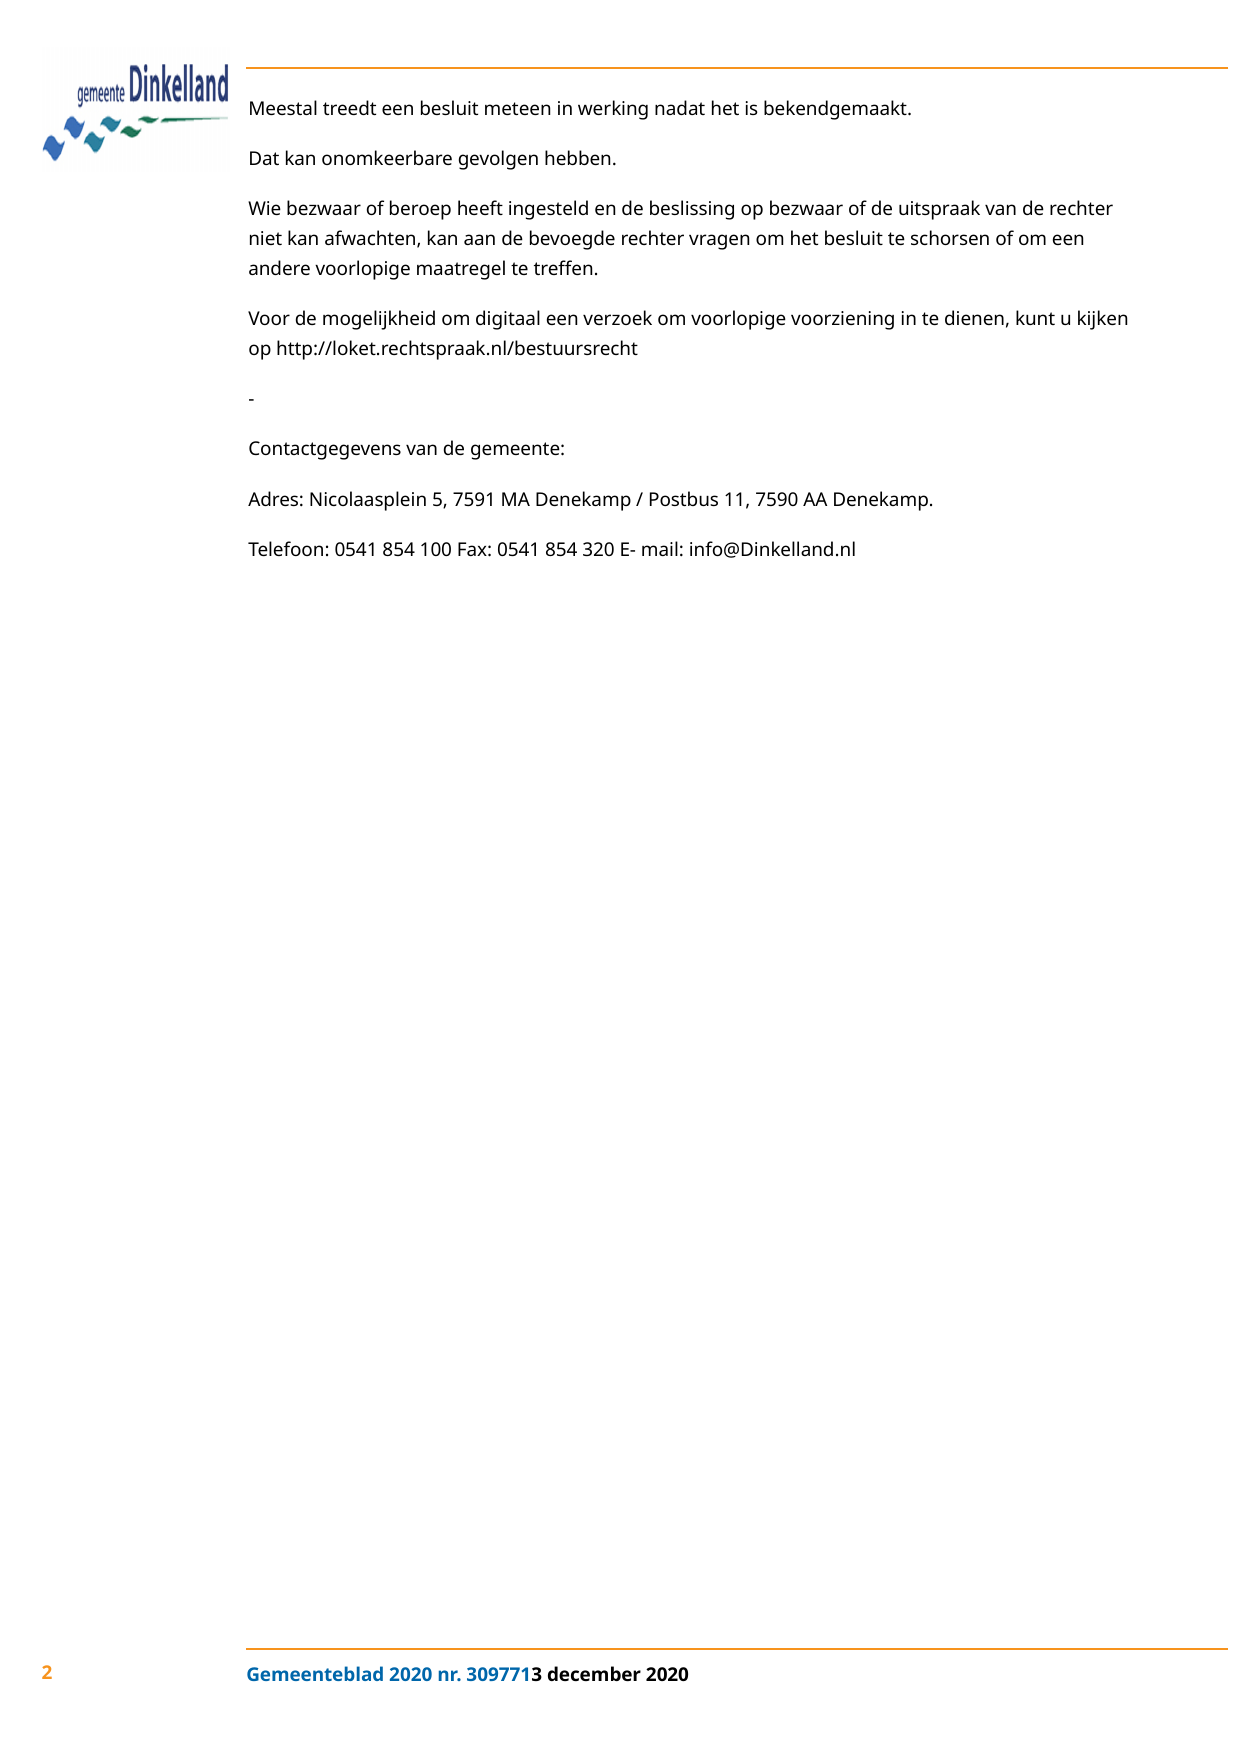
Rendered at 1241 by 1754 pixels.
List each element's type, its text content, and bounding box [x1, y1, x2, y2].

text Meestal treedt een besluit meteen in werking nadat het is bekendgemaakt. [248, 95, 1152, 121]
text - [248, 385, 1152, 411]
text Telefoon: 0541 854 100 Fax: 0541 854 320 E- mail: info@Dinkelland.nl [248, 536, 1152, 562]
text Contactgegevens van de gemeente: [248, 436, 1152, 461]
text Adres: Nicolaasplein 5, 7591 MA Denekamp / Postbus 11, 7590 AA Denekamp. [248, 486, 1152, 512]
text Voor de mogelijkheid om digitaal een verzoek om voorlopige voorziening in te dienen, kunt u kijken op http://loket.rechtspraak.nl/bestuursrecht [248, 305, 1152, 361]
text Wie bezwaar of beroep heeft ingesteld en de beslissing op bezwaar of de uitspraak van de rechter niet kan afwachten, kan aan de bevoegde rechter vragen om het besluit te schorsen of om een andere voorlopige maatregel te treffen. [248, 196, 1152, 281]
text Dat kan onomkeerbare gevolgen hebben. [248, 145, 1152, 171]
picture [41, 47, 231, 172]
